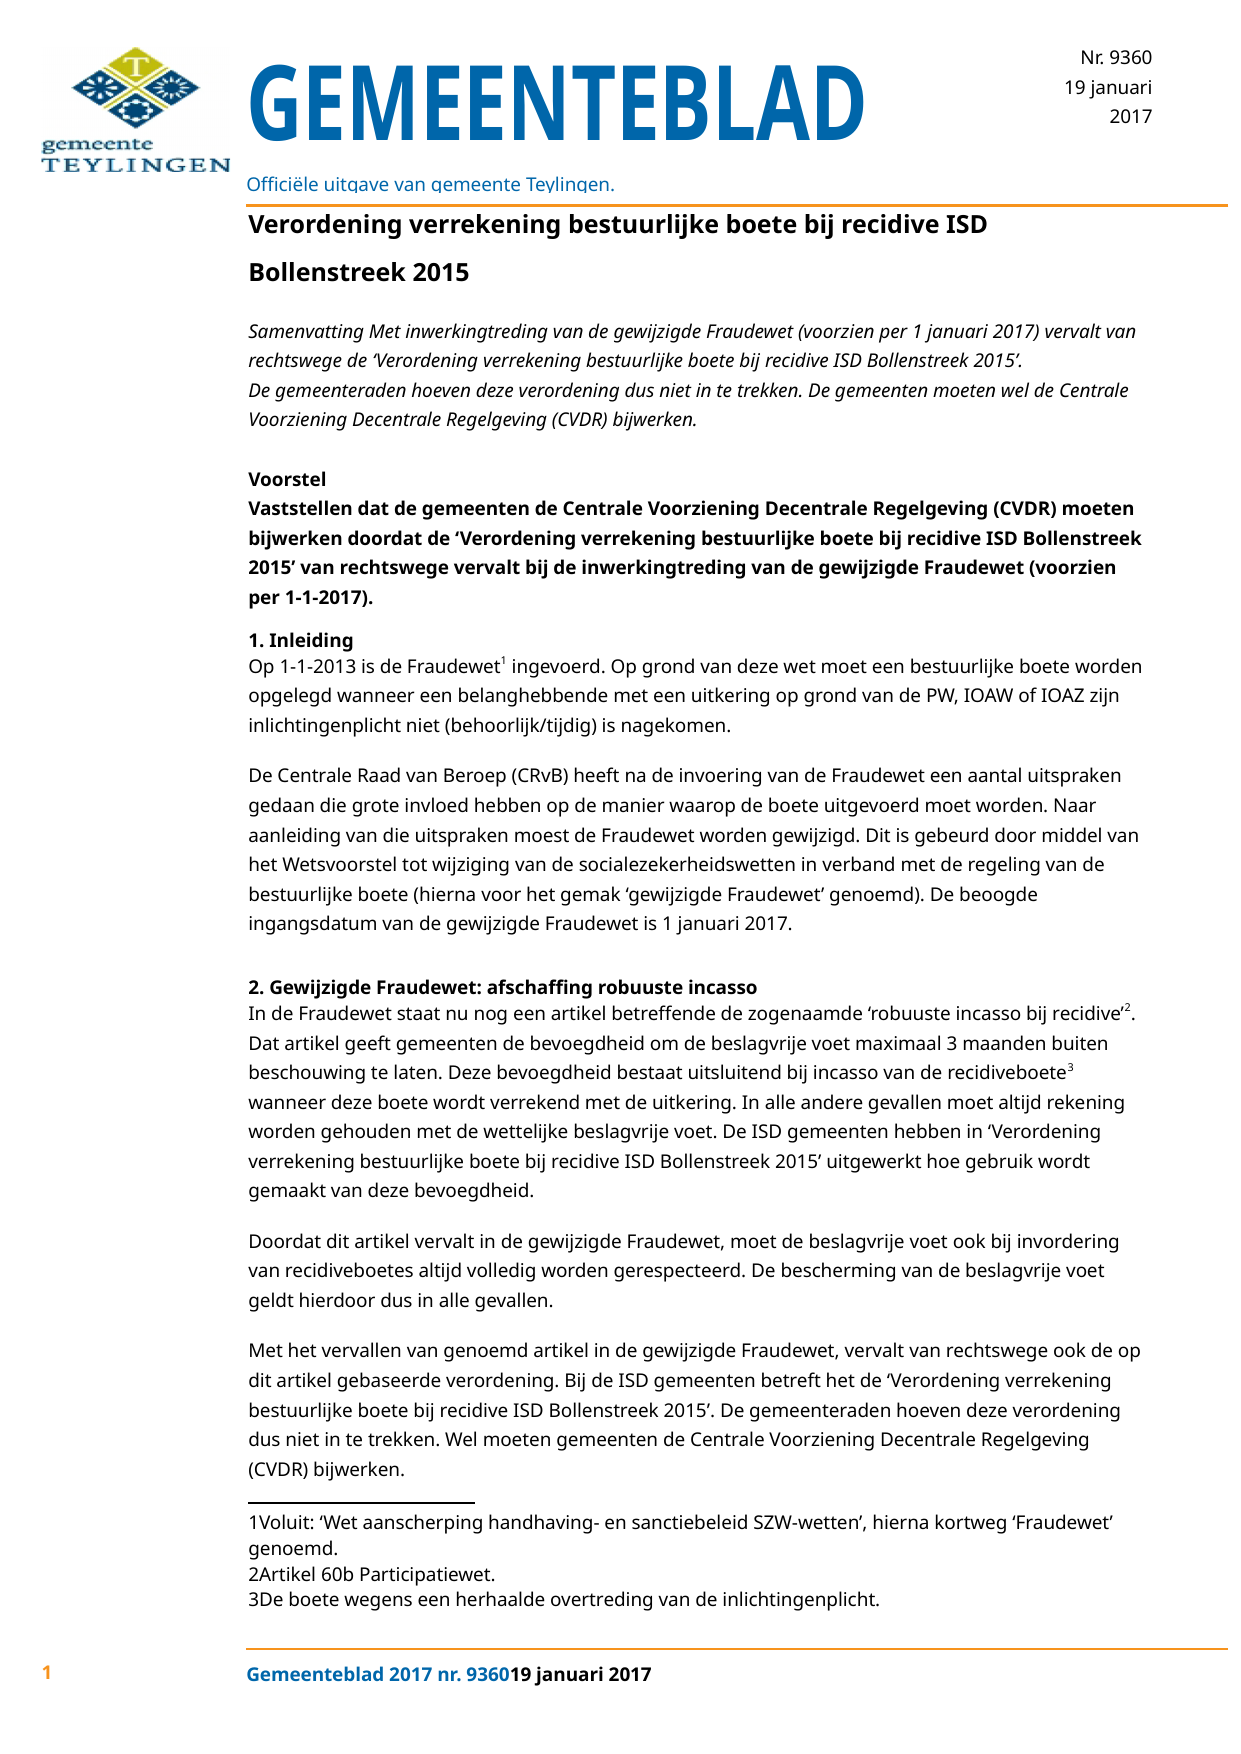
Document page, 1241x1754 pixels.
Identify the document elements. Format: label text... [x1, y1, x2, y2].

text 1. Inleiding [248, 627, 1152, 653]
text Voorstel [248, 466, 1152, 492]
text De Centrale Raad van Beroep (CRvB) heeft na de invoering van de Fraudewet een aantal uitspraken gedaan die grote invloed hebben op de manier waarop de boete uitgevoerd moet worden. Naar aanleiding van die uitspraken moest de Fraudewet worden gewijzigd. Dit is gebeurd door middel van het Wetsvoorstel tot wijziging van de socialezekerheidswetten in verband met de regeling van de bestuurlijke boete (hierna voor het gemak ‘gewijzigde Fraudewet’ genoemd). De beoogde ingangsdatum van de gewijzigde Fraudewet is 1 januari 2017. [248, 763, 1152, 936]
text Artikel 60b Participatiewet. [248, 1561, 1152, 1586]
text Doordat dit artikel vervalt in de gewijzigde Fraudewet, moet de beslagvrije voet ook bij invordering van recidiveboetes altijd volledig worden gerespecteerd. De bescherming van de beslagvrije voet geldt hierdoor dus in alle gevallen. [248, 1228, 1152, 1313]
text Op 1-1-2013 is de Fraudewet ingevoerd. Op grond van deze wet moet een bestuurlijke boete worden opgelegd wanneer een belanghebbende met een uitkering op grond van de PW, IOAW of IOAZ zijn inlichtingenplicht niet (behoorlijk/tijdig) is nagekomen. [248, 653, 1152, 738]
text De boete wegens een herhaalde overtreding van de inlichtingenplicht. [248, 1586, 1152, 1612]
text Samenvatting Met inwerkingtreding van de gewijzigde Fraudewet (voorzien per 1 januari 2017) vervalt van rechtswege de ‘Verordening verrekening bestuurlijke boete bij recidive ISD Bollenstreek 2015’. [248, 318, 1152, 373]
text Met het vervallen van genoemd artikel in de gewijzigde Fraudewet, vervalt van rechtswege ook de op dit artikel gebaseerde verordening. Bij de ISD gemeenten betreft het de ‘Verordening verrekening bestuurlijke boete bij recidive ISD Bollenstreek 2015’. De gemeenteraden hoeven deze verordening dus niet in te trekken. Wel moeten gemeenten de Centrale Voorziening Decentrale Regelgeving (CVDR) bijwerken. [248, 1338, 1152, 1482]
picture [41, 47, 231, 172]
text Voluit: ‘Wet aanscherping handhaving- en sanctiebeleid SZW-wetten’, hierna kortweg ‘Fraudewet’ genoemd. [248, 1509, 1152, 1561]
text De gemeenteraden hoeven deze verordening dus niet in te trekken. De gemeenten moeten wel de Centrale Voorziening Decentrale Regelgeving (CVDR) bijwerken. [248, 377, 1152, 432]
text Vaststellen dat de gemeenten de Centrale Voorziening Decentrale Regelgeving (CVDR) moeten bijwerken doordat de ‘Verordening verrekening bestuurlijke boete bij recidive ISD Bollenstreek 2015’ van rechtswege vervalt bij de inwerkingtreding van de gewijzigde Fraudewet (voorzien per 1-1-2017). [248, 495, 1152, 610]
text In de Fraudewet staat nu nog een artikel betreffende de zogenaamde ‘robuuste incasso bij recidive’. Dat artikel geeft gemeenten de bevoegdheid om de beslagvrije voet maximaal 3 maanden buiten beschouwing te laten. Deze bevoegdheid bestaat uitsluitend bij incasso van de recidiveboete wanneer deze boete wordt verrekend met de uitkering. In alle andere gevallen moet altijd rekening worden gehouden met de wettelijke beslagvrije voet. De ISD gemeenten hebben in ‘Verordening verrekening bestuurlijke boete bij recidive ISD Bollenstreek 2015’ uitgewerkt hoe gebruik wordt gemaakt van deze bevoegdheid. [248, 1000, 1152, 1203]
text Verordening verrekening bestuurlijke boete bij recidive ISD Bollenstreek 2015 [248, 207, 1152, 288]
text 2. Gewijzigde Fraudewet: afschaffing robuuste incasso [248, 974, 1152, 1000]
